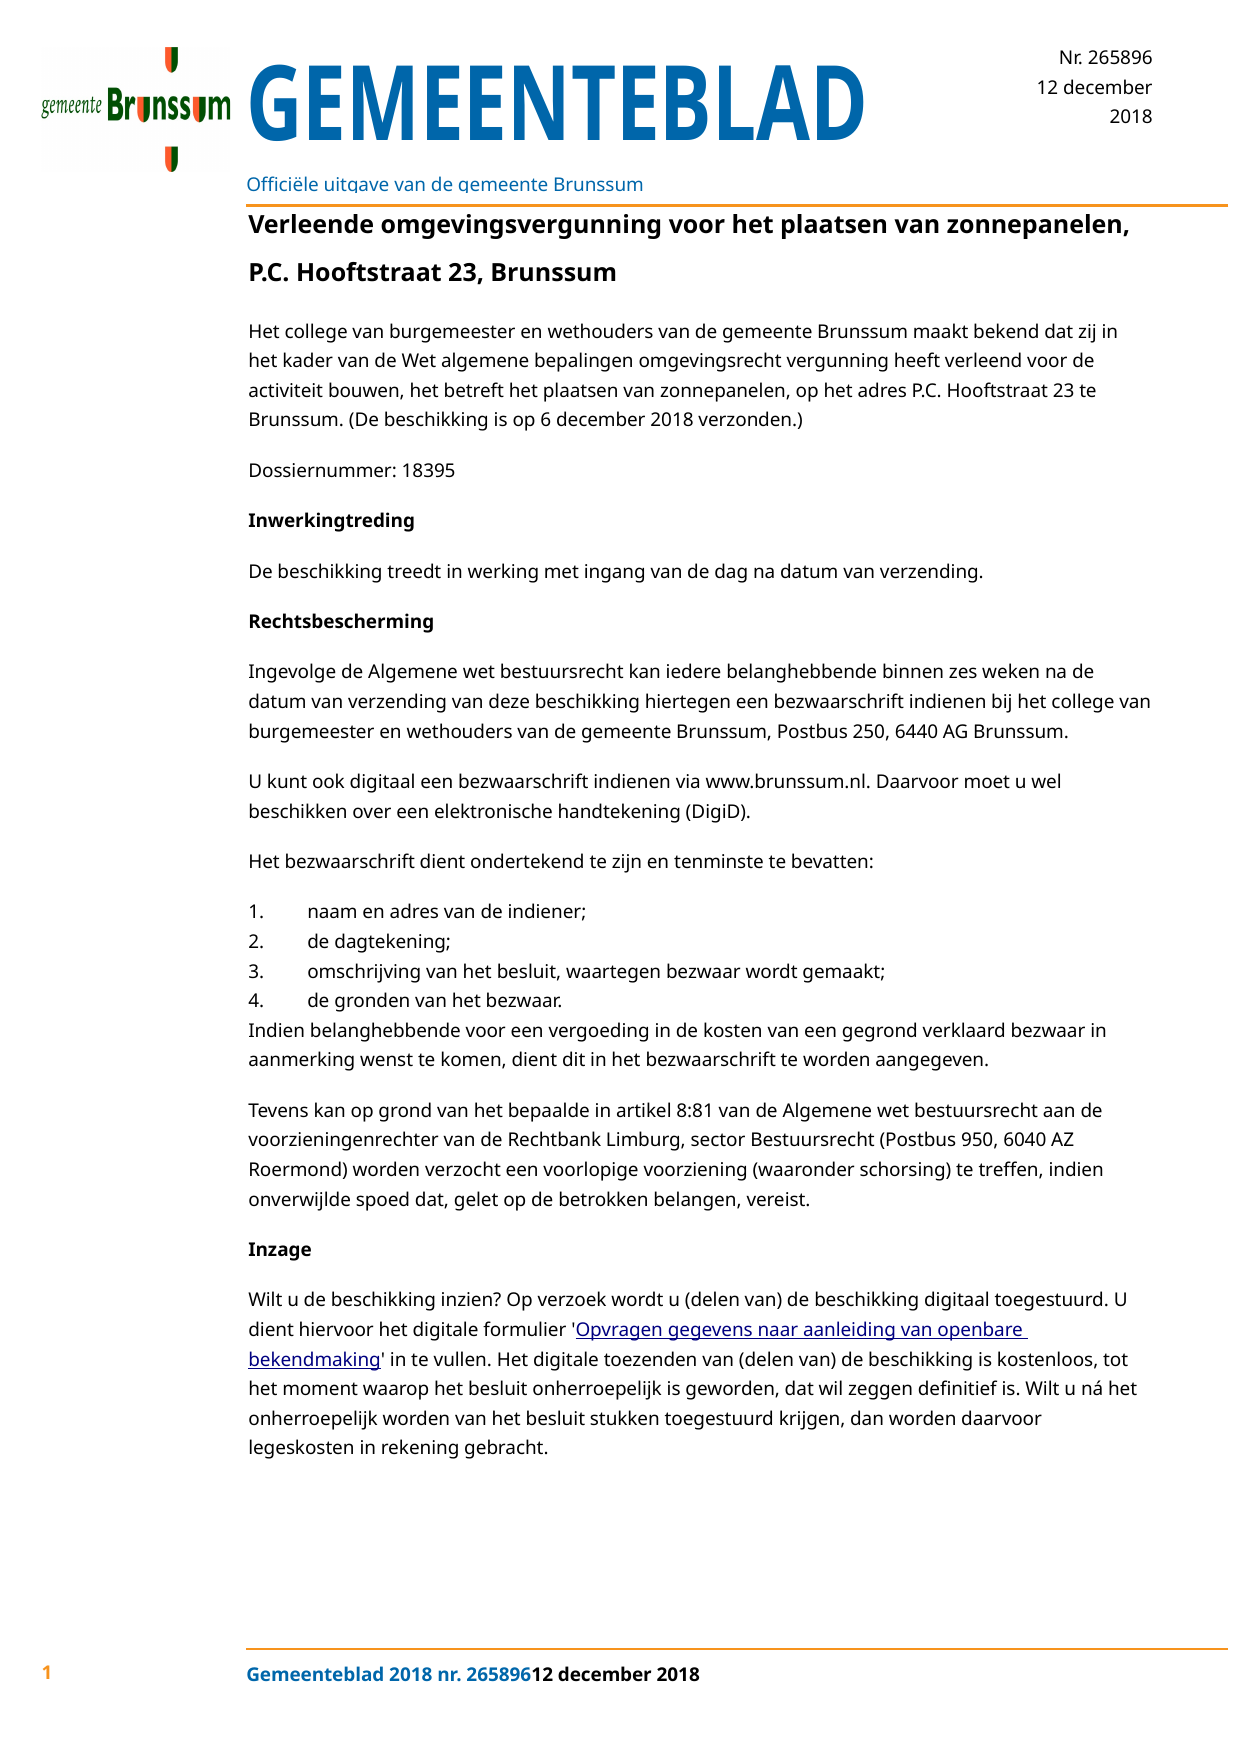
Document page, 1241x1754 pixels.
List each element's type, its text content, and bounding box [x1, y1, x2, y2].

list omschrijving van het besluit, waartegen bezwaar wordt gemaakt; [248, 958, 1152, 984]
text Inzage [248, 1236, 1152, 1262]
text Inwerkingtreding [248, 507, 1152, 533]
list de dagtekening; [248, 928, 1152, 954]
text Indien belanghebbende voor een vergoeding in de kosten van een gegrond verklaard bezwaar in aanmerking wenst te komen, dient dit in het bezwaarschrift te worden aangegeven. [248, 1017, 1152, 1072]
text Verleende omgevingsvergunning voor het plaatsen van zonnepanelen, P.C. Hooftstraat 23, Brunssum [248, 207, 1152, 288]
text Wilt u de beschikking inzien? Op verzoek wordt u (delen van) de beschikking digitaal toegestuurd. U dient hiervoor het digitale formulier 'Opvragen gegevens naar aanleiding van openbare bekendmaking' in te vullen. Het digitale toezenden van (delen van) de beschikking is kostenloos, tot het moment waarop het besluit onherroepelijk is geworden, dat wil zeggen definitief is. Wilt u ná het onherroepelijk worden van het besluit stukken toegestuurd krijgen, dan worden daarvoor legeskosten in rekening gebracht. [248, 1287, 1152, 1460]
text Dossiernummer: 18395 [248, 457, 1152, 483]
text Het college van burgemeester en wethouders van de gemeente Brunssum maakt bekend dat zij in het kader van de Wet algemene bepalingen omgevingsrecht vergunning heeft verleend voor de activiteit bouwen, het betreft het plaatsen van zonnepanelen, op het adres P.C. Hooftstraat 23 te Brunssum. (De beschikking is op 6 december 2018 verzonden.) [248, 318, 1152, 432]
text U kunt ook digitaal een bezwaarschrift indienen via www.brunssum.nl. Daarvoor moet u wel beschikken over een elektronische handtekening (DigiD). [248, 768, 1152, 824]
text Tevens kan op grond van het bepaalde in artikel 8:81 van de Algemene wet bestuursrecht aan de voorzieningenrechter van de Rechtbank Limburg, sector Bestuursrecht (Postbus 950, 6040 AZ Roermond) worden verzocht een voorlopige voorziening (waaronder schorsing) te treffen, indien onverwijlde spoed dat, gelet op de betrokken belangen, vereist. [248, 1097, 1152, 1212]
text Ingevolge de Algemene wet bestuursrecht kan iedere belanghebbende binnen zes weken na de datum van verzending van deze beschikking hiertegen een bezwaarschrift indienen bij het college van burgemeester en wethouders van de gemeente Brunssum, Postbus 250, 6440 AG Brunssum. [248, 659, 1152, 744]
picture [41, 47, 231, 172]
list de gronden van het bezwaar. [248, 987, 1152, 1013]
text Rechtsbescherming [248, 608, 1152, 634]
text Het bezwaarschrift dient ondertekend te zijn en tenminste te bevatten: [248, 848, 1152, 874]
text De beschikking treedt in werking met ingang van de dag na datum van verzending. [248, 558, 1152, 584]
list naam en adres van de indiener; [248, 899, 1152, 924]
